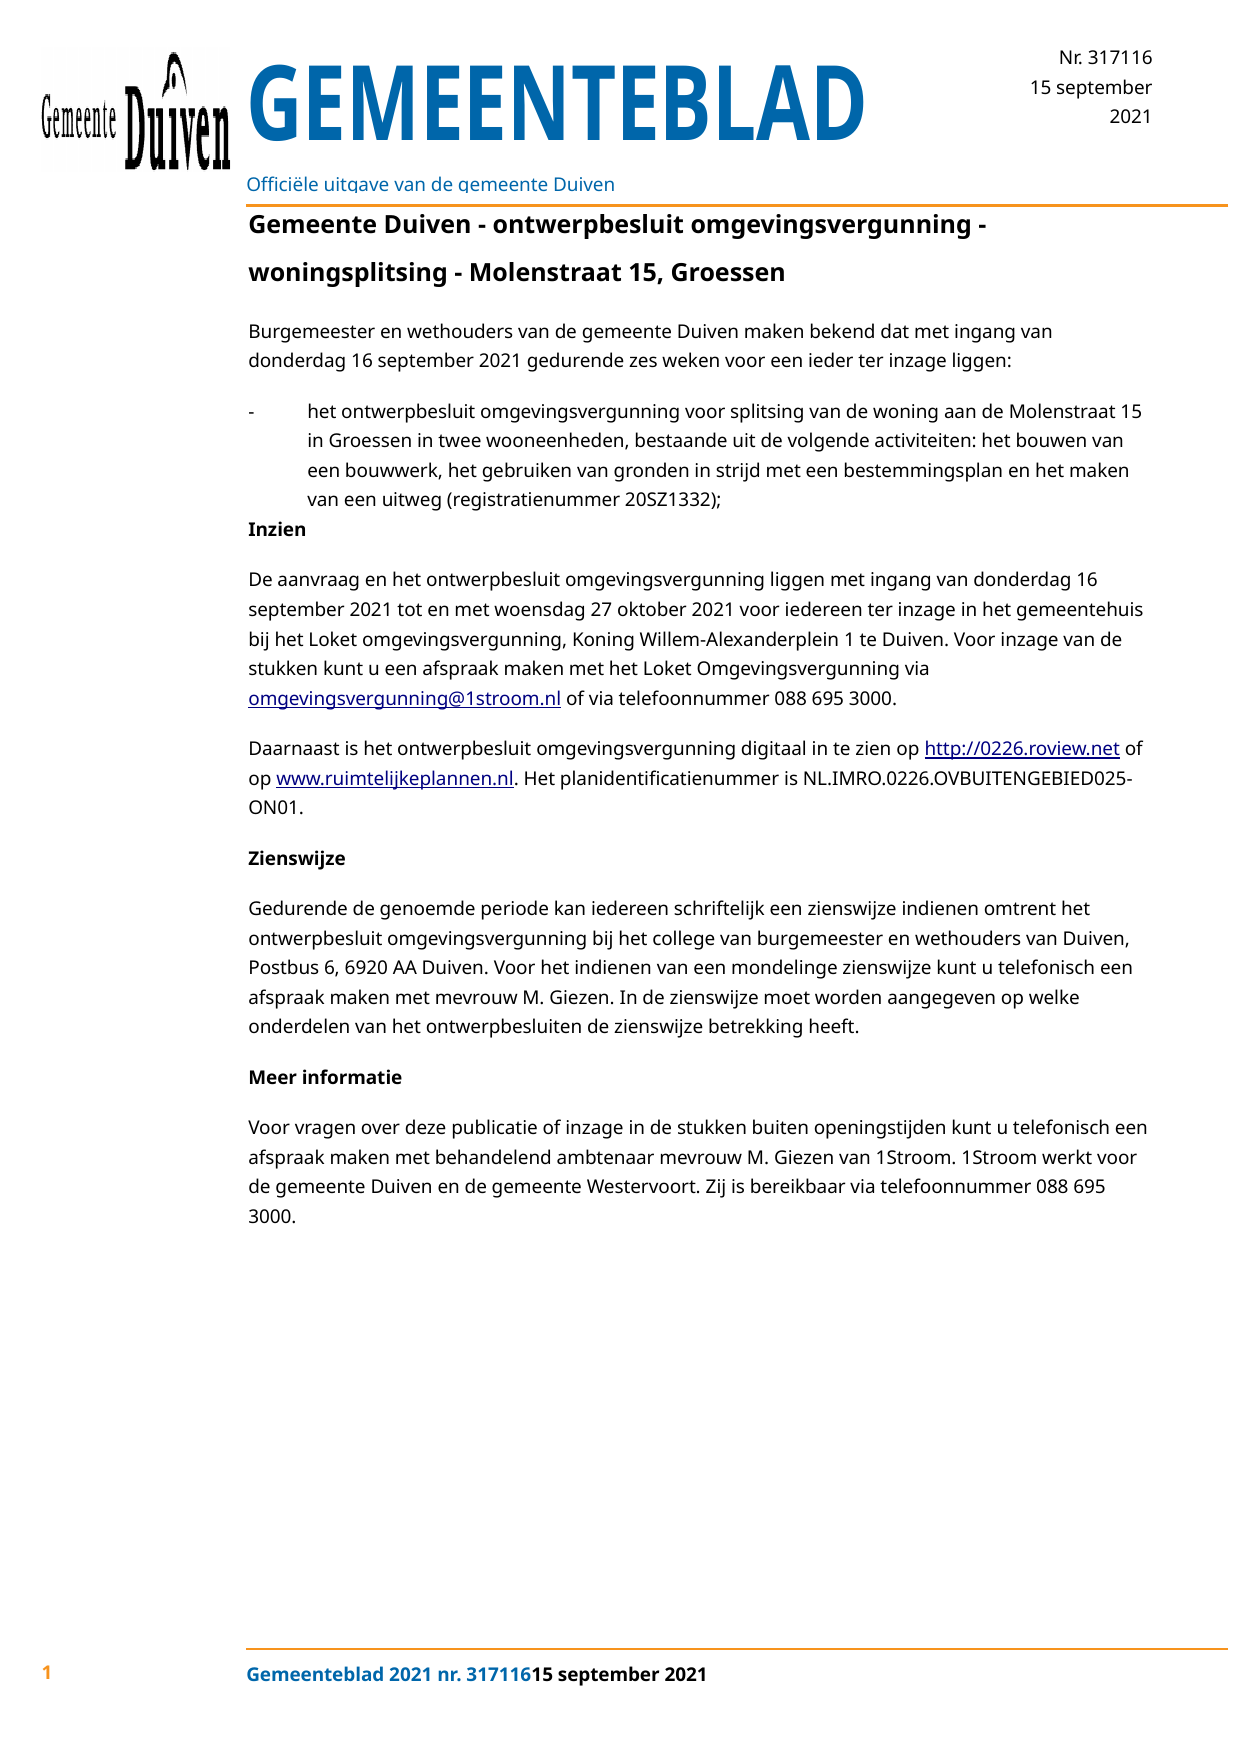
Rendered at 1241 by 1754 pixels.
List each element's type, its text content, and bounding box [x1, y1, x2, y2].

picture [41, 47, 231, 172]
text Gemeente Duiven - ontwerpbesluit omgevingsvergunning - woningsplitsing - Molenstraat 15, Groessen [248, 207, 1152, 288]
text Burgemeester en wethouders van de gemeente Duiven maken bekend dat met ingang van donderdag 16 september 2021 gedurende zes weken voor een ieder ter inzage liggen: [248, 318, 1152, 373]
text Gedurende de genoemde periode kan iedereen schriftelijk een zienswijze indienen omtrent het ontwerpbesluit omgevingsvergunning bij het college van burgemeester en wethouders van Duiven, Postbus 6, 6920 AA Duiven. Voor het indienen van een mondelinge zienswijze kunt u telefonisch een afspraak maken met mevrouw M. Giezen. In de zienswijze moet worden aangegeven op welke onderdelen van het ontwerpbesluiten de zienswijze betrekking heeft. [248, 895, 1152, 1039]
text Daarnaast is het ontwerpbesluit omgevingsvergunning digitaal in te zien op http://0226.roview.net of op www.ruimtelijkeplannen.nl. Het planidentificatienummer is NL.IMRO.0226.OVBUITENGEBIED025-ON01. [248, 735, 1152, 820]
list het ontwerpbesluit omgevingsvergunning voor splitsing van de woning aan de Molenstraat 15 in Groessen in twee wooneenheden, bestaande uit de volgende activiteiten: het bouwen van een bouwwerk, het gebruiken van gronden in strijd met een bestemmingsplan en het maken van een uitweg (registratienummer 20SZ1332); [248, 398, 1152, 512]
text Zienswijze [248, 845, 1152, 871]
text Meer informatie [248, 1064, 1152, 1090]
text Inzien [248, 516, 1152, 542]
text Voor vragen over deze publicatie of inzage in de stukken buiten openingstijden kunt u telefonisch een afspraak maken met behandelend ambtenaar mevrouw M. Giezen van 1Stroom. 1Stroom werkt voor de gemeente Duiven en de gemeente Westervoort. Zij is bereikbaar via telefoonnummer 088 695 3000. [248, 1114, 1152, 1229]
text De aanvraag en het ontwerpbesluit omgevingsvergunning liggen met ingang van donderdag 16 september 2021 tot en met woensdag 27 oktober 2021 voor iedereen ter inzage in het gemeentehuis bij het Loket omgevingsvergunning, Koning Willem-Alexanderplein 1 te Duiven. Voor inzage van de stukken kunt u een afspraak maken met het Loket Omgevingsvergunning via omgevingsvergunning@1stroom.nl of via telefoonnummer 088 695 3000. [248, 567, 1152, 711]
